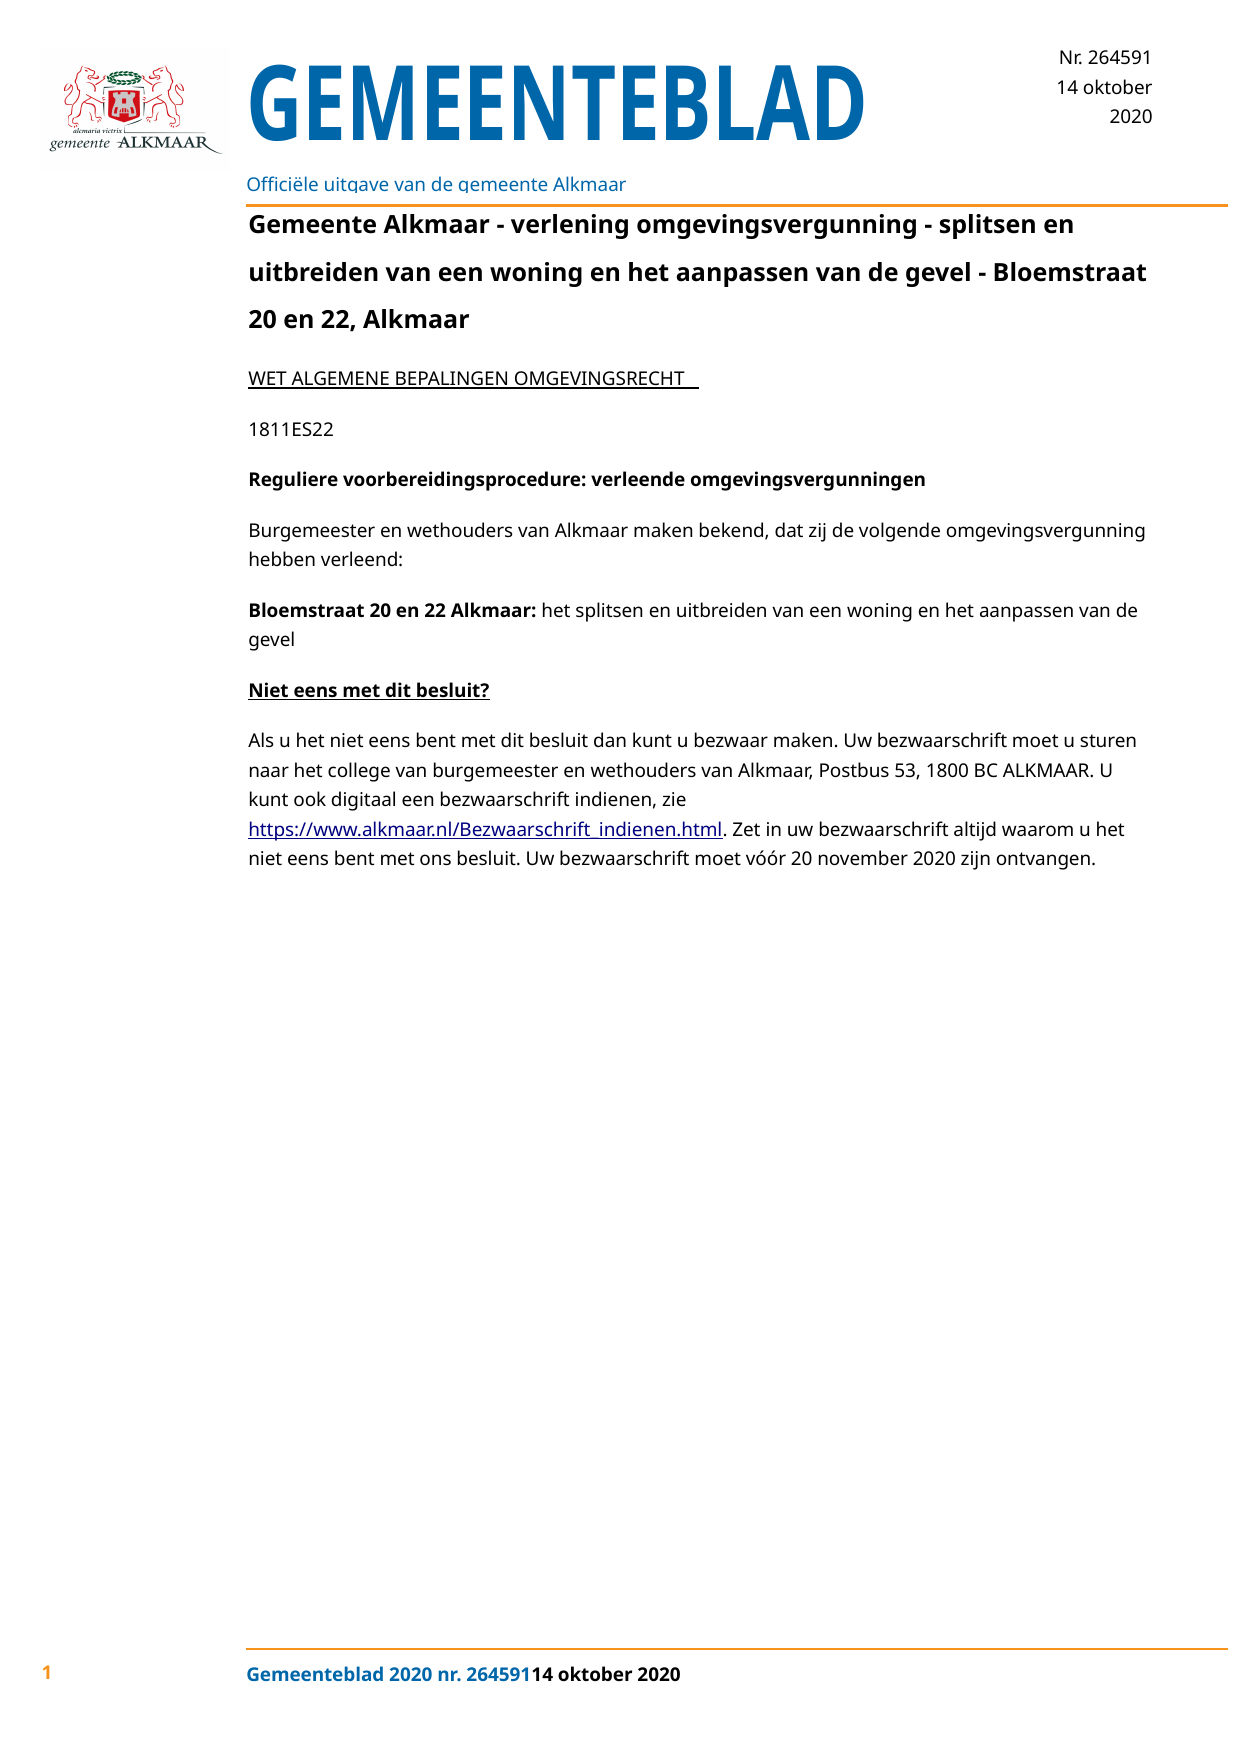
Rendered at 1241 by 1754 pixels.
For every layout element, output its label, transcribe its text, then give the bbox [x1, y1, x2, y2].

text Reguliere voorbereidingsprocedure: verleende omgevingsvergunningen [248, 466, 1152, 492]
text 1811ES22 [248, 416, 1152, 442]
text Niet eens met dit besluit? [248, 677, 1152, 702]
text Burgemeester en wethouders van Alkmaar maken bekend, dat zij de volgende omgevingsvergunning hebben verleend: [248, 517, 1152, 572]
text WET ALGEMENE BEPALINGEN OMGEVINGSRECHT [248, 366, 1152, 391]
text Bloemstraat 20 en 22 Alkmaar: het splitsen en uitbreiden van een woning en het aanpassen van de gevel [248, 597, 1152, 652]
text Als u het niet eens bent met dit besluit dan kunt u bezwaar maken. Uw bezwaarschrift moet u sturen naar het college van burgemeester en wethouders van Alkmaar, Postbus 53, 1800 BC ALKMAAR. U kunt ook digitaal een bezwaarschrift indienen, zie https://www.alkmaar.nl/Bezwaarschrift_indienen.html. Zet in uw bezwaarschrift altijd waarom u het niet eens bent met ons besluit. Uw bezwaarschrift moet vóór 20 november 2020 zijn ontvangen. [248, 727, 1152, 871]
text Gemeente Alkmaar - verlening omgevingsvergunning - splitsen en uitbreiden van een woning en het aanpassen van de gevel - Bloemstraat 20 en 22, Alkmaar [248, 207, 1152, 336]
picture [41, 47, 231, 172]
